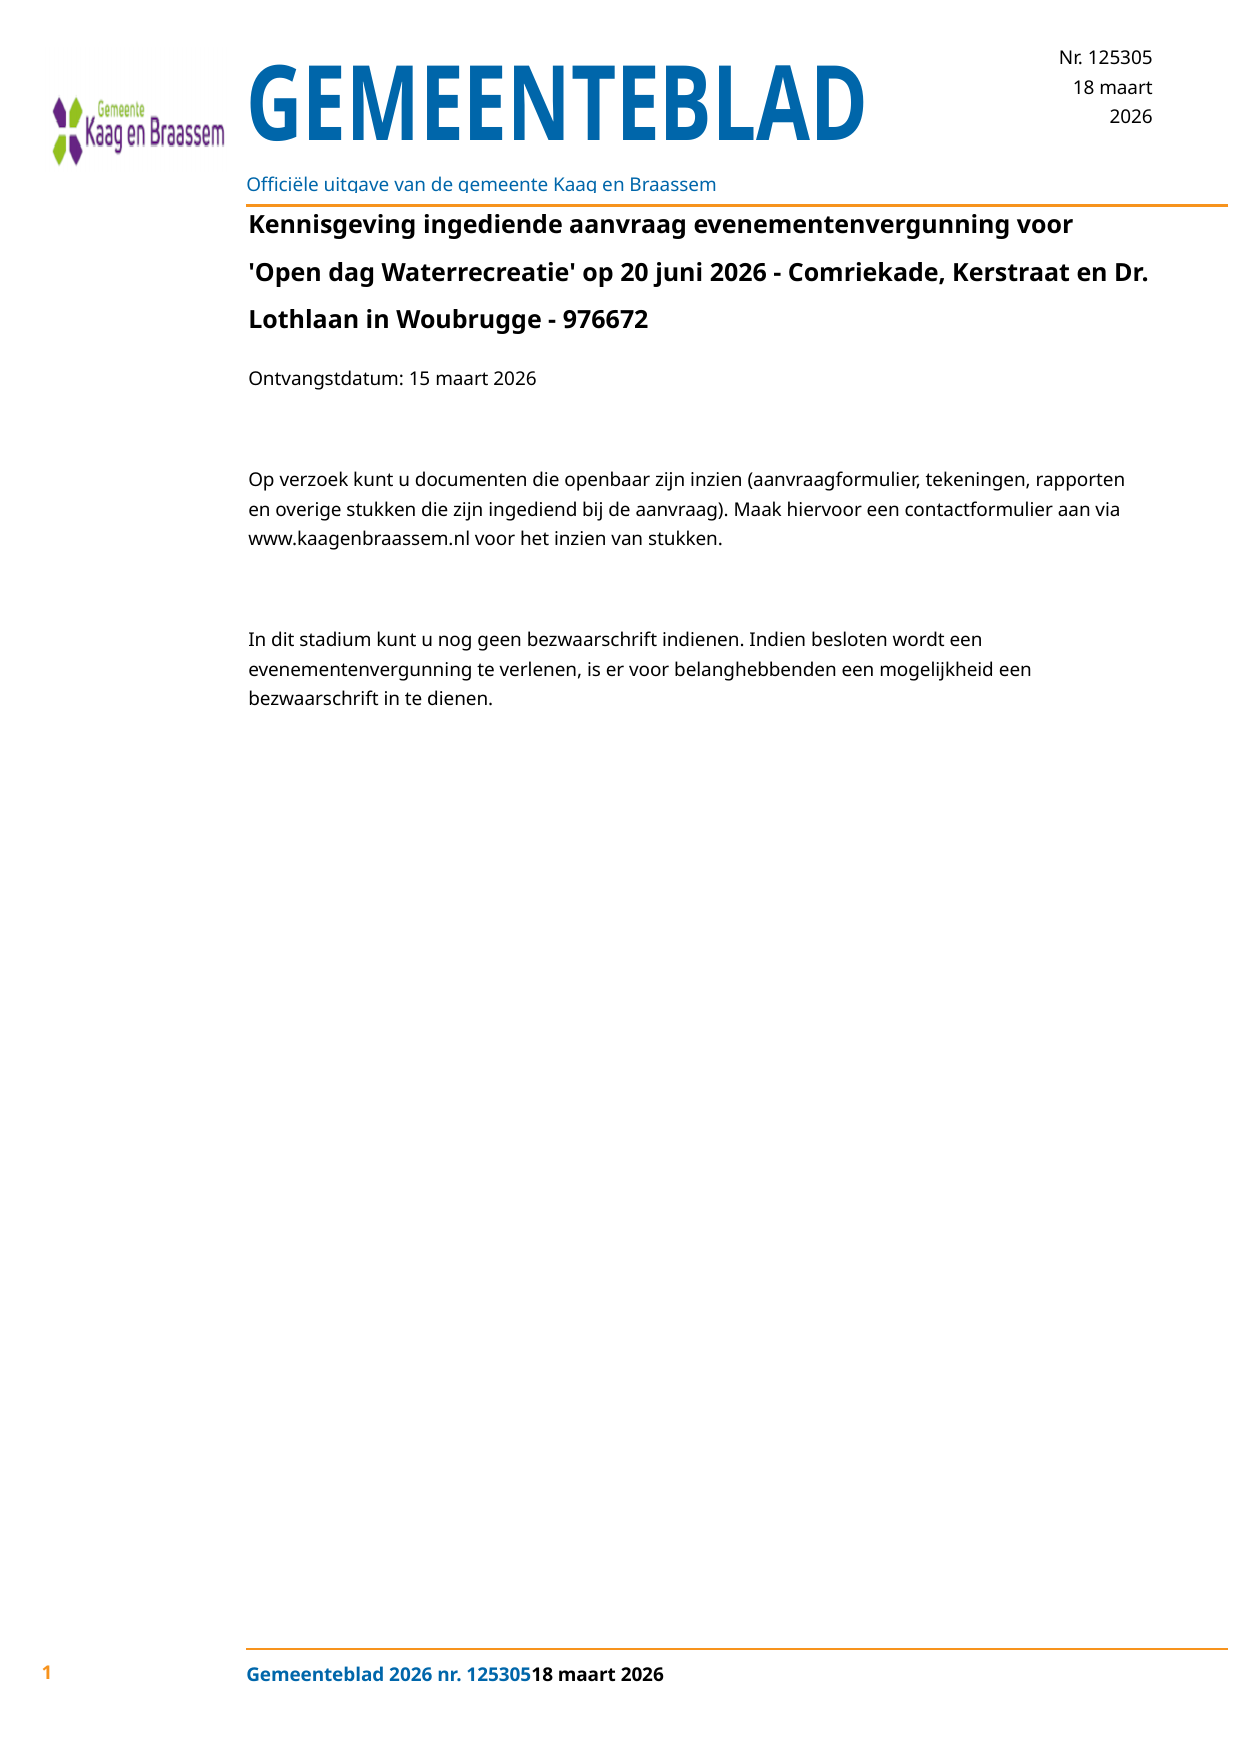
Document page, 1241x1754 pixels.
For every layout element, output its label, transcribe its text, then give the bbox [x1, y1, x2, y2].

text In dit stadium kunt u nog geen bezwaarschrift indienen. Indien besloten wordt een evenementenvergunning te verlenen, is er voor belanghebbenden een mogelijkheid een bezwaarschrift in te dienen. [248, 626, 1152, 711]
picture [41, 47, 231, 172]
text Op verzoek kunt u documenten die openbaar zijn inzien (aanvraagformulier, tekeningen, rapporten en overige stukken die zijn ingediend bij de aanvraag). Maak hiervoor een contactformulier aan via www.kaagenbraassem.nl voor het inzien van stukken. [248, 466, 1152, 551]
text Kennisgeving ingediende aanvraag evenementenvergunning voor 'Open dag Waterrecreatie' op 20 juni 2026 - Comriekade, Kerstraat en Dr. Lothlaan in Woubrugge - 976672 [248, 207, 1152, 336]
text Ontvangstdatum: 15 maart 2026 [248, 366, 1152, 391]
